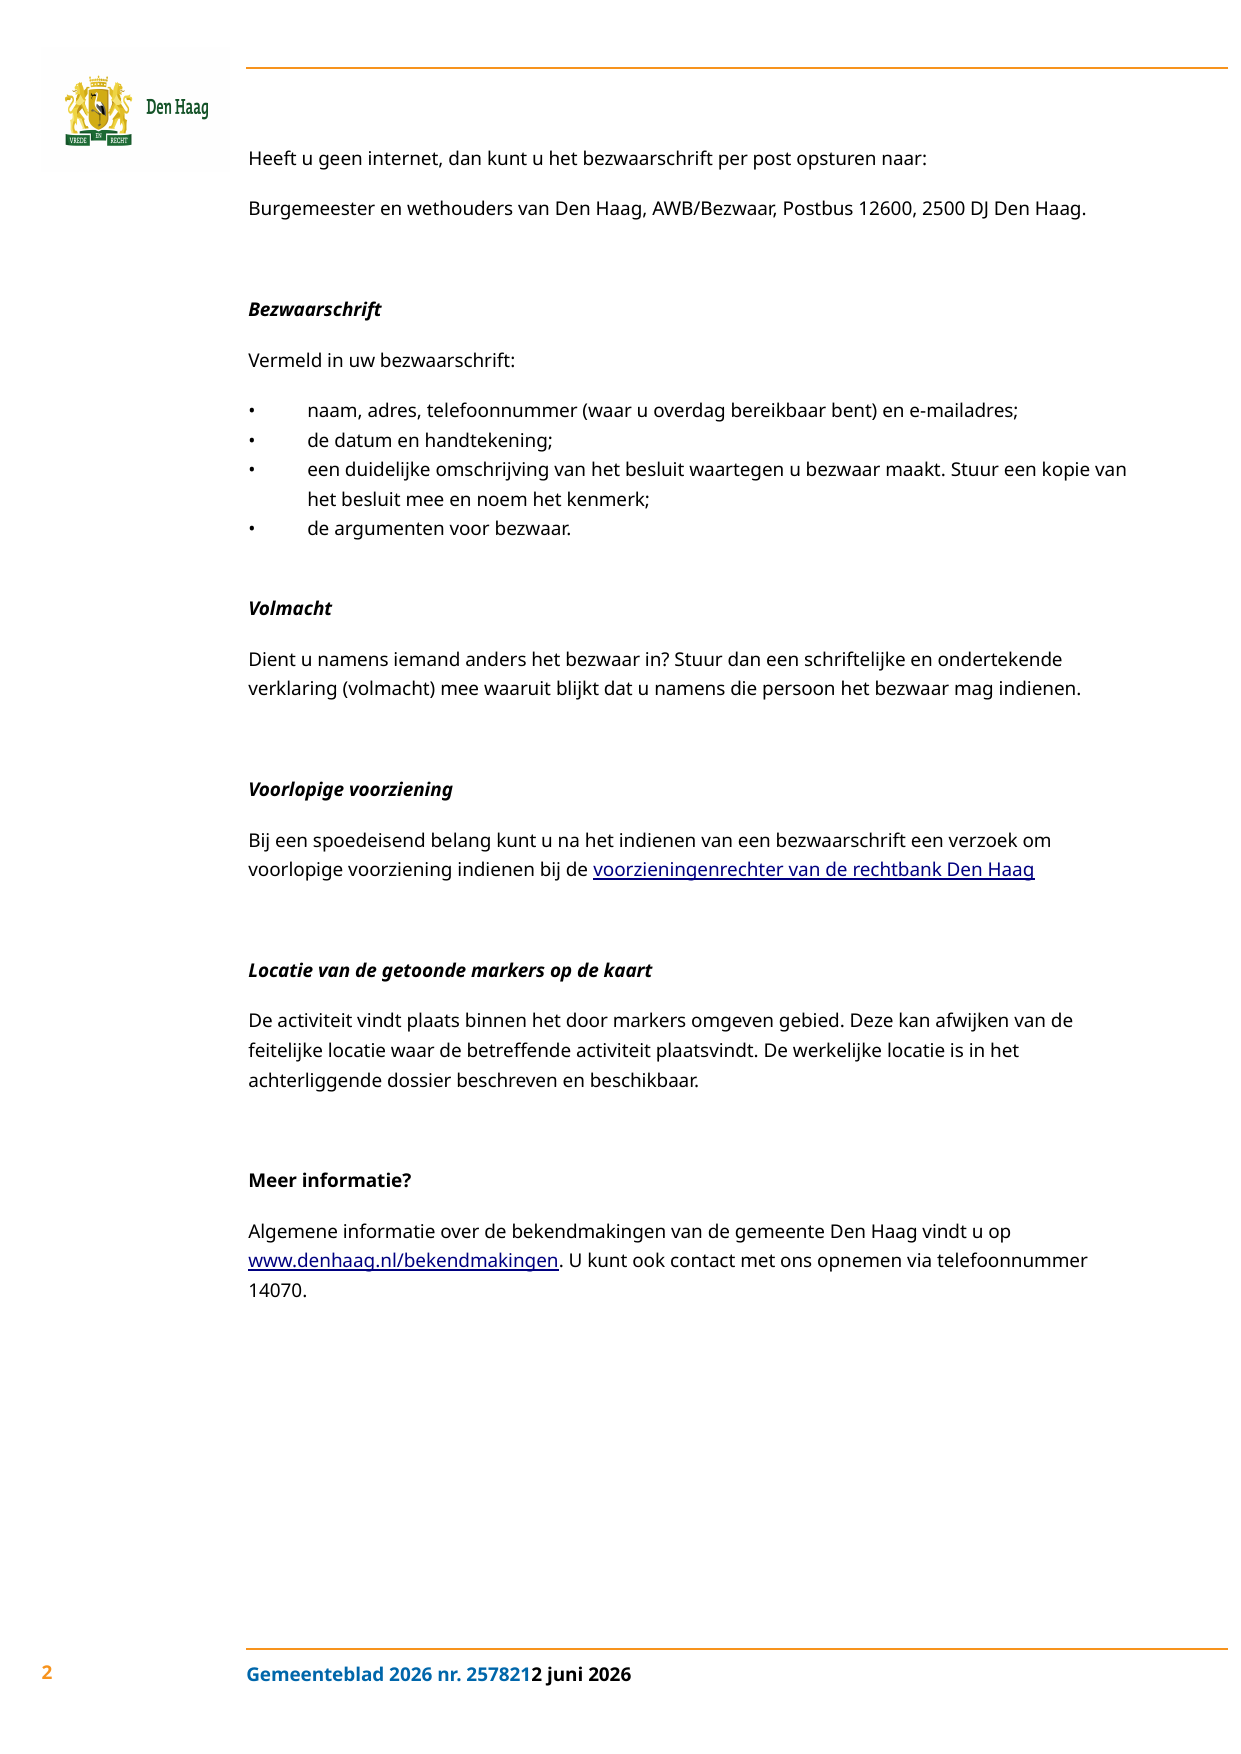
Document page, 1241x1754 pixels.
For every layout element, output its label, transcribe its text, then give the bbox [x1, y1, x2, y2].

text Heeft u geen internet, dan kunt u het bezwaarschrift per post opsturen naar: [248, 145, 1152, 171]
list een duidelijke omschrijving van het besluit waartegen u bezwaar maakt. Stuur een kopie van het besluit mee en noem het kenmerk; [248, 456, 1152, 512]
list naam, adres, telefoonnummer (waar u overdag bereikbaar bent) en e-mailadres; [248, 397, 1152, 423]
text Vermeld in uw bezwaarschrift: [248, 347, 1152, 373]
list de argumenten voor bezwaar. [248, 516, 1152, 541]
text Locatie van de getoonde markers op de kaart [248, 957, 1152, 983]
text Algemene informatie over de bekendmakingen van de gemeente Den Haag vindt u op www.denhaag.nl/bekendmakingen. U kunt ook contact met ons opnemen via telefoonnummer 14070. [248, 1218, 1152, 1303]
text Dient u namens iemand anders het bezwaar in? Stuur dan een schriftelijke en ondertekende verklaring (volmacht) mee waaruit blijkt dat u namens die persoon het bezwaar mag indienen. [248, 646, 1152, 701]
text Bij een spoedeisend belang kunt u na het indienen van een bezwaarschrift een verzoek om voorlopige voorziening indienen bij de voorzieningenrechter van de rechtbank Den Haag [248, 827, 1152, 882]
text Bezwaarschrift [248, 296, 1152, 322]
text Voorlopige voorziening [248, 776, 1152, 802]
text Meer informatie? [248, 1168, 1152, 1193]
text De activiteit vindt plaats binnen het door markers omgeven gebied. Deze kan afwijken van de feitelijke locatie waar de betreffende activiteit plaatsvindt. De werkelijke locatie is in het achterliggende dossier beschreven en beschikbaar. [248, 1008, 1152, 1093]
text Burgemeester en wethouders van Den Haag, AWB/Bezwaar, Postbus 12600, 2500 DJ Den Haag. [248, 196, 1152, 221]
list de datum en handtekening; [248, 427, 1152, 453]
text Volmacht [248, 596, 1152, 621]
picture [41, 47, 231, 172]
